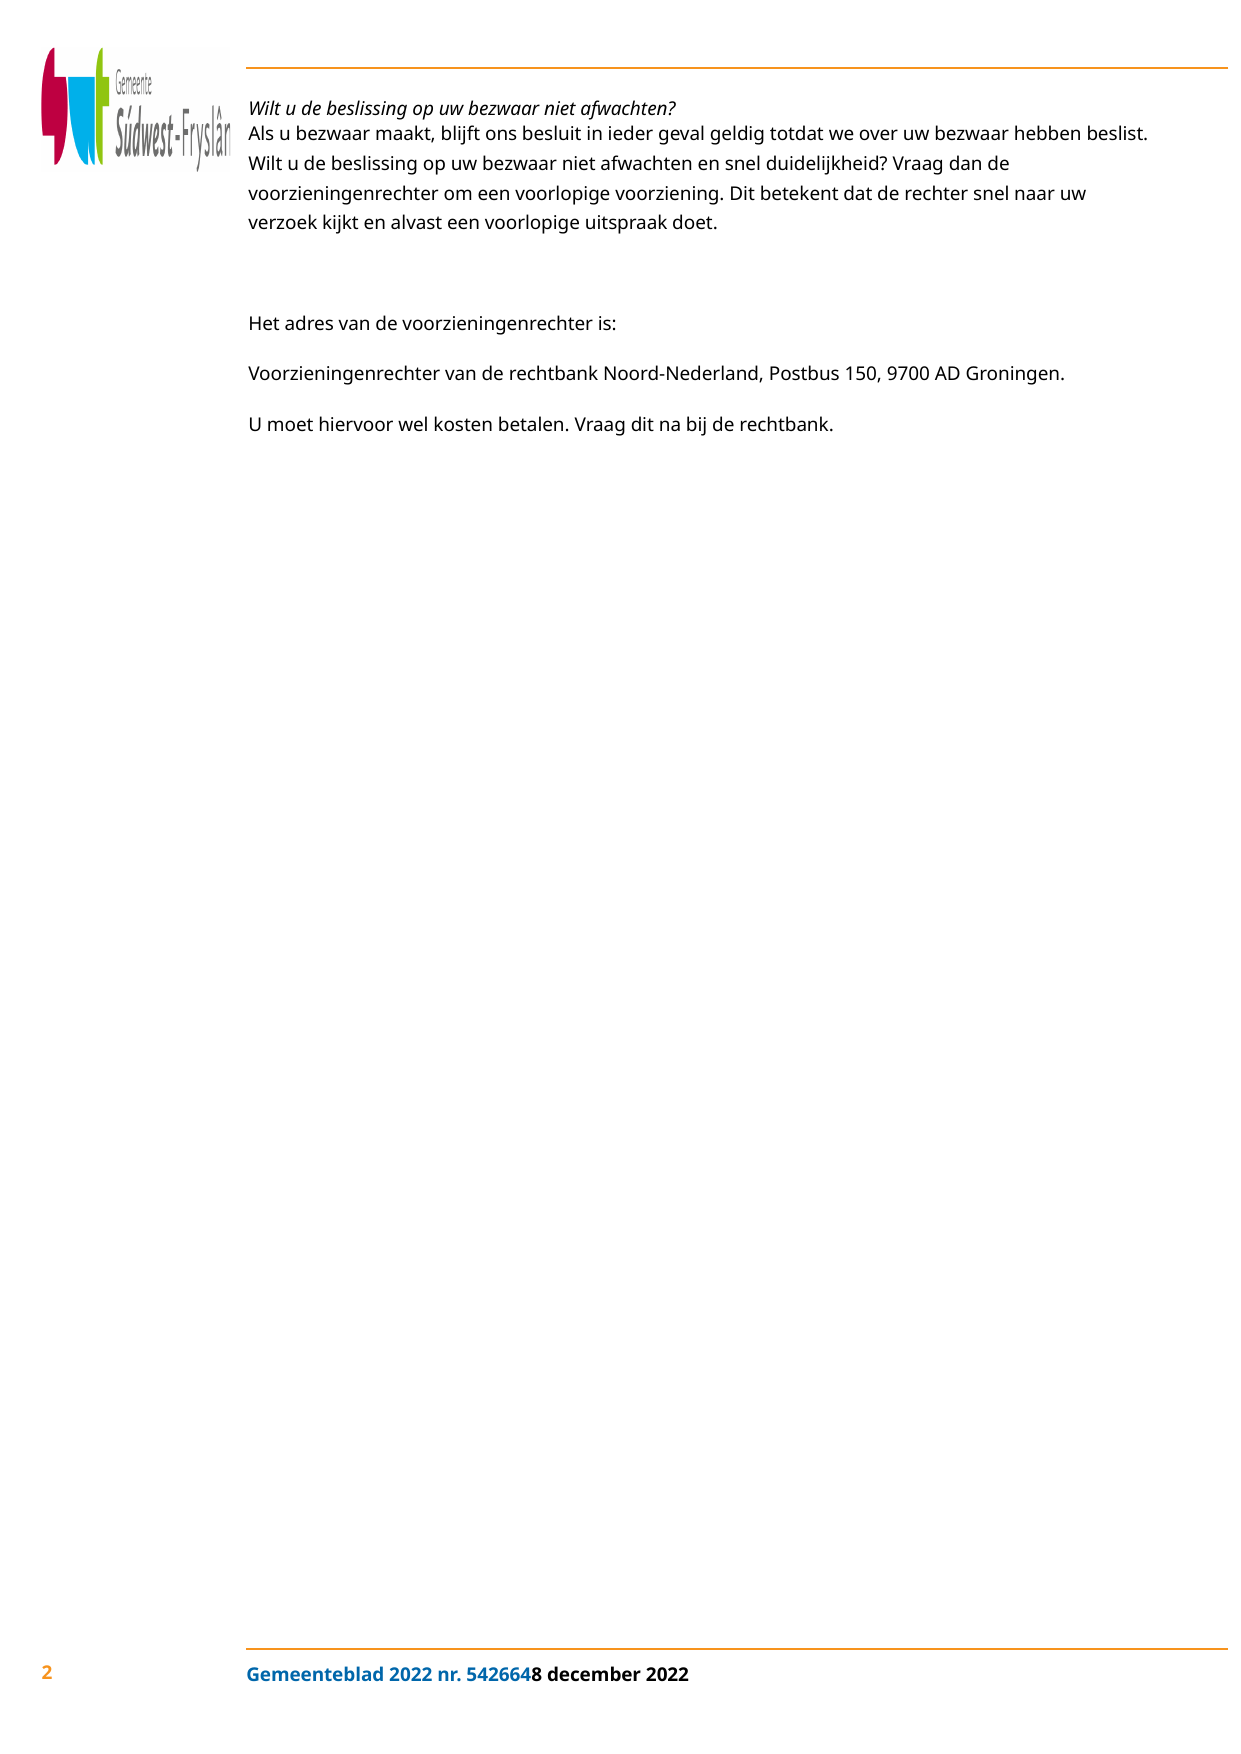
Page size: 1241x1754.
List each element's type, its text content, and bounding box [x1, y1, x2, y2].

text Wilt u de beslissing op uw bezwaar niet afwachten? [248, 95, 1152, 121]
text Als u bezwaar maakt, blijft ons besluit in ieder geval geldig totdat we over uw bezwaar hebben beslist. Wilt u de beslissing op uw bezwaar niet afwachten en snel duidelijkheid? Vraag dan de voorzieningenrechter om een voorlopige voorziening. Dit betekent dat de rechter snel naar uw verzoek kijkt en alvast een voorlopige uitspraak doet. [248, 121, 1152, 235]
text Voorzieningenrechter van de rechtbank Noord-Nederland, Postbus 150, 9700 AD Groningen. [248, 361, 1152, 386]
picture [41, 47, 231, 172]
text U moet hiervoor wel kosten betalen. Vraag dit na bij de rechtbank. [248, 411, 1152, 437]
text Het adres van de voorzieningenrechter is: [248, 310, 1152, 336]
